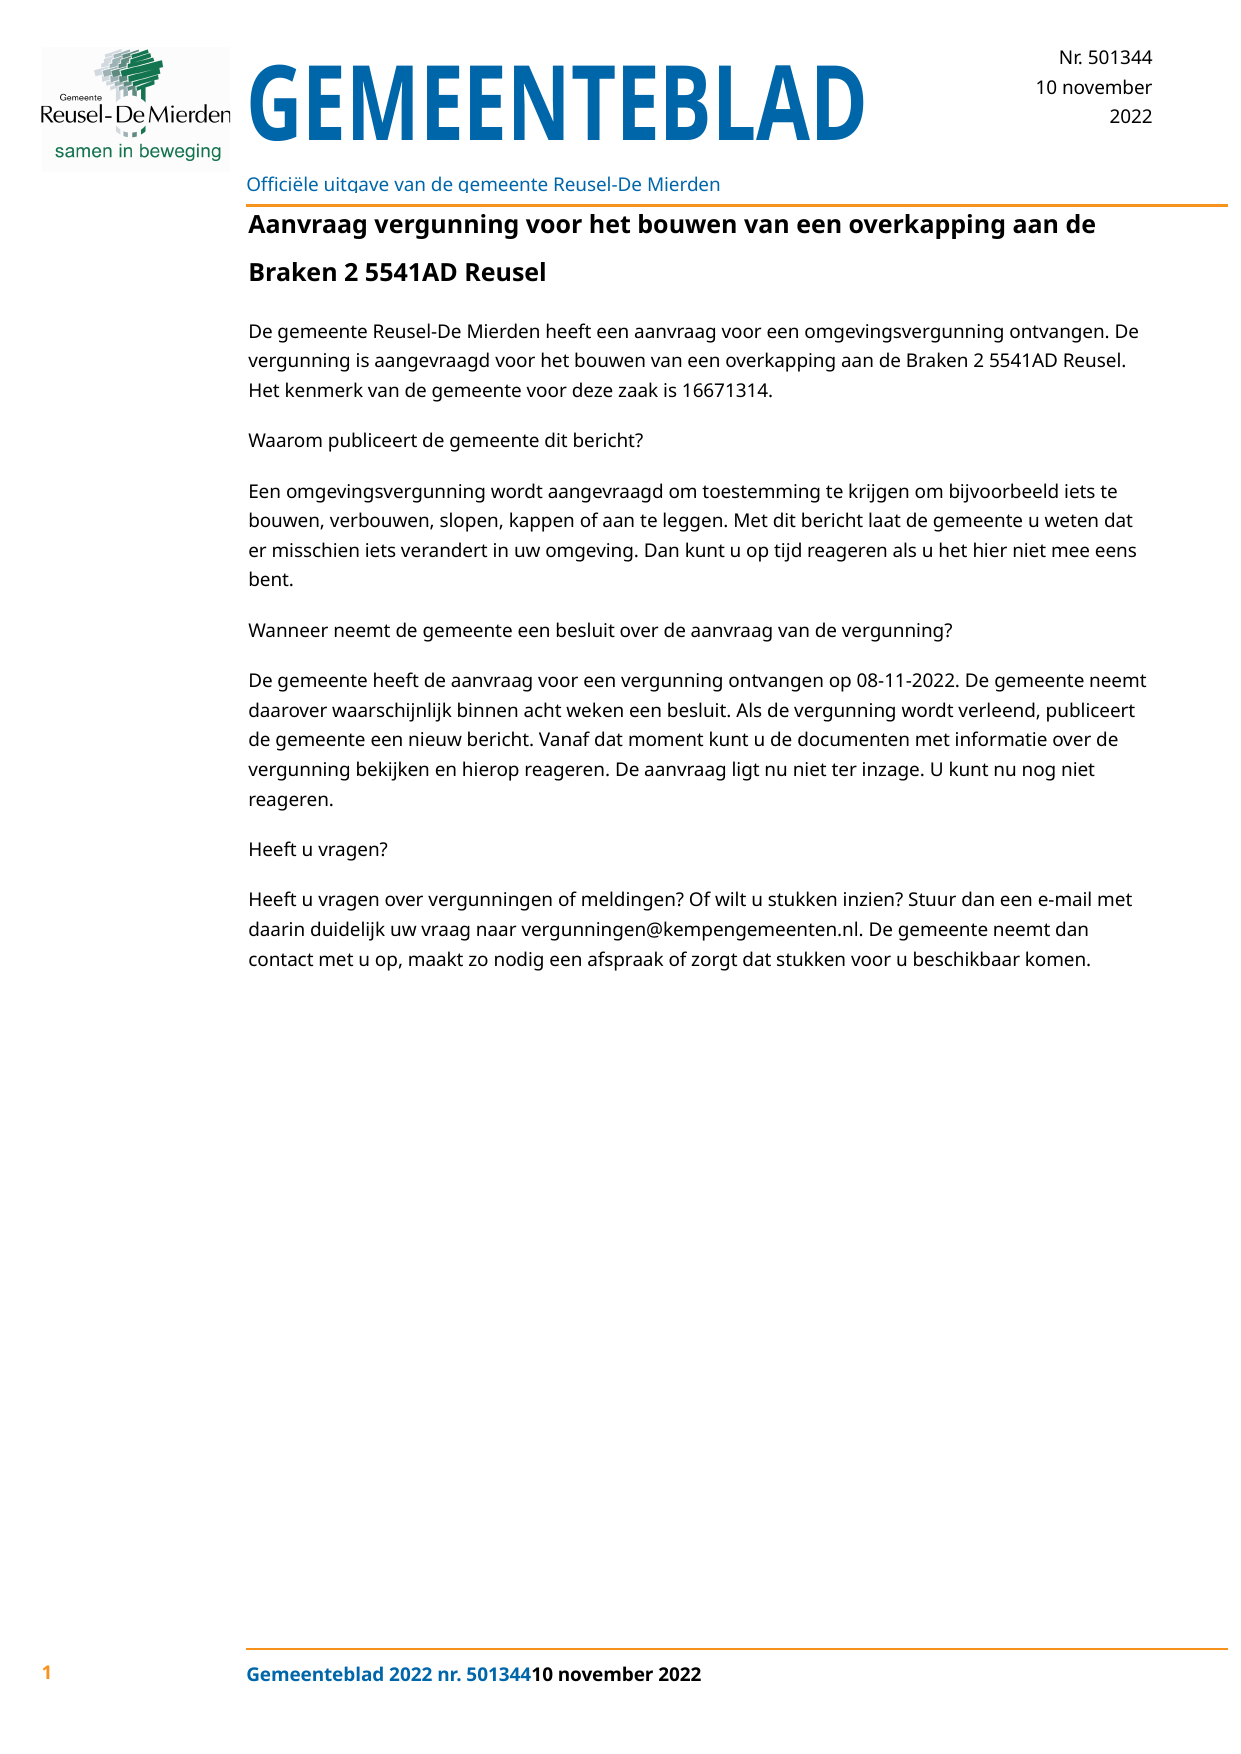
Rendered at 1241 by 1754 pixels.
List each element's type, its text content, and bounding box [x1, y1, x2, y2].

text Een omgevingsvergunning wordt aangevraagd om toestemming te krijgen om bijvoorbeeld iets te bouwen, verbouwen, slopen, kappen of aan te leggen. Met dit bericht laat de gemeente u weten dat er misschien iets verandert in uw omgeving. Dan kunt u op tijd reageren als u het hier niet mee eens bent. [248, 478, 1152, 592]
text De gemeente heeft de aanvraag voor een vergunning ontvangen op 08-11-2022. De gemeente neemt daarover waarschijnlijk binnen acht weken een besluit. Als de vergunning wordt verleend, publiceert de gemeente een nieuw bericht. Vanaf dat moment kunt u de documenten met informatie over de vergunning bekijken en hierop reageren. De aanvraag ligt nu niet ter inzage. U kunt nu nog niet reageren. [248, 667, 1152, 812]
text Heeft u vragen? [248, 836, 1152, 862]
text Heeft u vragen over vergunningen of meldingen? Of wilt u stukken inzien? Stuur dan een e-mail met daarin duidelijk uw vraag naar vergunningen@kempengemeenten.nl. De gemeente neemt dan contact met u op, maakt zo nodig een afspraak of zorgt dat stukken voor u beschikbaar komen. [248, 887, 1152, 972]
text Waarom publiceert de gemeente dit bericht? [248, 427, 1152, 453]
text Aanvraag vergunning voor het bouwen van een overkapping aan de Braken 2 5541AD Reusel [248, 207, 1152, 288]
text De gemeente Reusel-De Mierden heeft een aanvraag voor een omgevingsvergunning ontvangen. De vergunning is aangevraagd voor het bouwen van een overkapping aan de Braken 2 5541AD Reusel. Het kenmerk van de gemeente voor deze zaak is 16671314. [248, 318, 1152, 403]
picture [41, 47, 231, 172]
text Wanneer neemt de gemeente een besluit over de aanvraag van de vergunning? [248, 617, 1152, 643]
